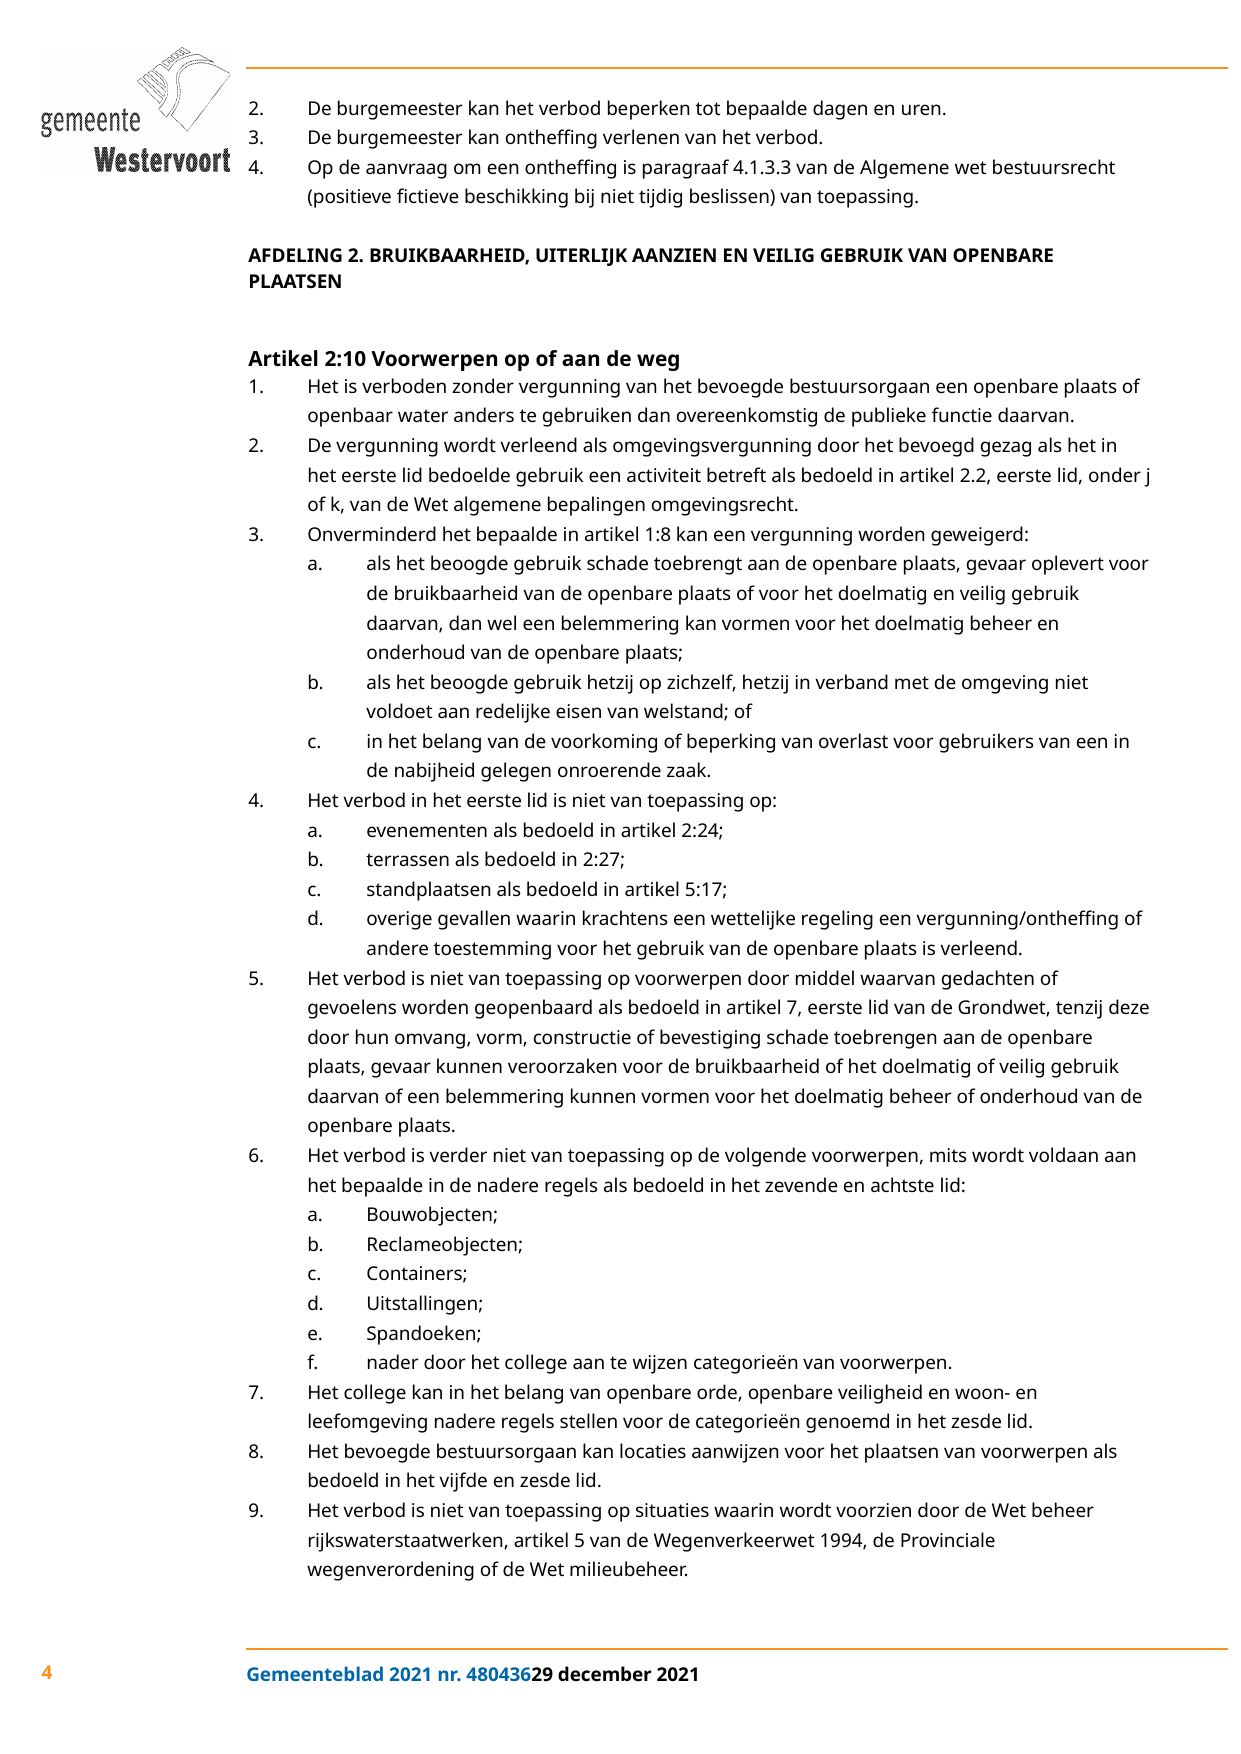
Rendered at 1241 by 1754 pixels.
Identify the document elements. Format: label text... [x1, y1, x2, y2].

list nader door het college aan te wijzen categorieën van voorwerpen. [307, 1349, 1152, 1375]
list als het beoogde gebruik hetzij op zichzelf, hetzij in verband met de omgeving niet voldoet aan redelijke eisen van welstand; of [307, 669, 1152, 724]
list Op de aanvraag om een ontheffing is paragraaf 4.1.3.3 van de Algemene wet bestuursrecht (positieve fictieve beschikking bij niet tijdig beslissen) van toepassing. [248, 154, 1152, 209]
list Reclameobjecten; [307, 1231, 1152, 1257]
list als het beoogde gebruik schade toebrengt aan de openbare plaats, gevaar oplevert voor de bruikbaarheid van de openbare plaats of voor het doelmatig en veilig gebruik daarvan, dan wel een belemmering kan vormen voor het doelmatig beheer en onderhoud van de openbare plaats; [307, 551, 1152, 665]
list De burgemeester kan het verbod beperken tot bepaalde dagen en uren. [248, 95, 1152, 121]
picture [41, 47, 231, 172]
text Artikel 2:10 Voorwerpen op of aan de weg [248, 344, 1152, 373]
list Het verbod is niet van toepassing op voorwerpen door middel waarvan gedachten of gevoelens worden geopenbaard als bedoeld in artikel 7, eerste lid van de Grondwet, tenzij deze door hun omvang, vorm, constructie of bevestiging schade toebrengen aan de openbare plaats, gevaar kunnen veroorzaken voor de bruikbaarheid of het doelmatig of veilig gebruik daarvan of een belemmering kunnen vormen voor het doelmatig beheer of onderhoud van de openbare plaats. [248, 965, 1152, 1138]
list Onverminderd het bepaalde in artikel 1:8 kan een vergunning worden geweigerd: [248, 521, 1152, 547]
list Spandoeken; [307, 1320, 1152, 1345]
list Het is verboden zonder vergunning van het bevoegde bestuursorgaan een openbare plaats of openbaar water anders te gebruiken dan overeenkomstig de publieke functie daarvan. [248, 373, 1152, 428]
text AFDELING 2. BRUIKBAARHEID, UITERLIJK AANZIEN EN VEILIG GEBRUIK VAN OPENBARE PLAATSEN [248, 243, 1152, 294]
list evenementen als bedoeld in artikel 2:24; [307, 817, 1152, 842]
list in het belang van de voorkoming of beperking van overlast voor gebruikers van een in de nabijheid gelegen onroerende zaak. [307, 728, 1152, 783]
list terrassen als bedoeld in 2:27; [307, 846, 1152, 872]
list Containers; [307, 1261, 1152, 1286]
list Het college kan in het belang van openbare orde, openbare veiligheid en woon- en leefomgeving nadere regels stellen voor de categorieën genoemd in het zesde lid. [248, 1379, 1152, 1434]
list Het verbod is niet van toepassing op situaties waarin wordt voorzien door de Wet beheer rijkswaterstaatwerken, artikel 5 van de Wegenverkeerwet 1994, de Provinciale wegenverordening of de Wet milieubeheer. [248, 1497, 1152, 1582]
list standplaatsen als bedoeld in artikel 5:17; [307, 876, 1152, 902]
list Het verbod in het eerste lid is niet van toepassing op: [248, 787, 1152, 813]
list overige gevallen waarin krachtens een wettelijke regeling een vergunning/ontheffing of andere toestemming voor het gebruik van de openbare plaats is verleend. [307, 906, 1152, 961]
list Het bevoegde bestuursorgaan kan locaties aanwijzen voor het plaatsen van voorwerpen als bedoeld in het vijfde en zesde lid. [248, 1438, 1152, 1493]
list Uitstallingen; [307, 1290, 1152, 1316]
list De vergunning wordt verleend als omgevingsvergunning door het bevoegd gezag als het in het eerste lid bedoelde gebruik een activiteit betreft als bedoeld in artikel 2.2, eerste lid, onder j of k, van de Wet algemene bepalingen omgevingsrecht. [248, 432, 1152, 517]
list Bouwobjecten; [307, 1201, 1152, 1227]
list De burgemeester kan ontheffing verlenen van het verbod. [248, 124, 1152, 150]
list Het verbod is verder niet van toepassing op de volgende voorwerpen, mits wordt voldaan aan het bepaalde in de nadere regels als bedoeld in het zevende en achtste lid: [248, 1142, 1152, 1197]
